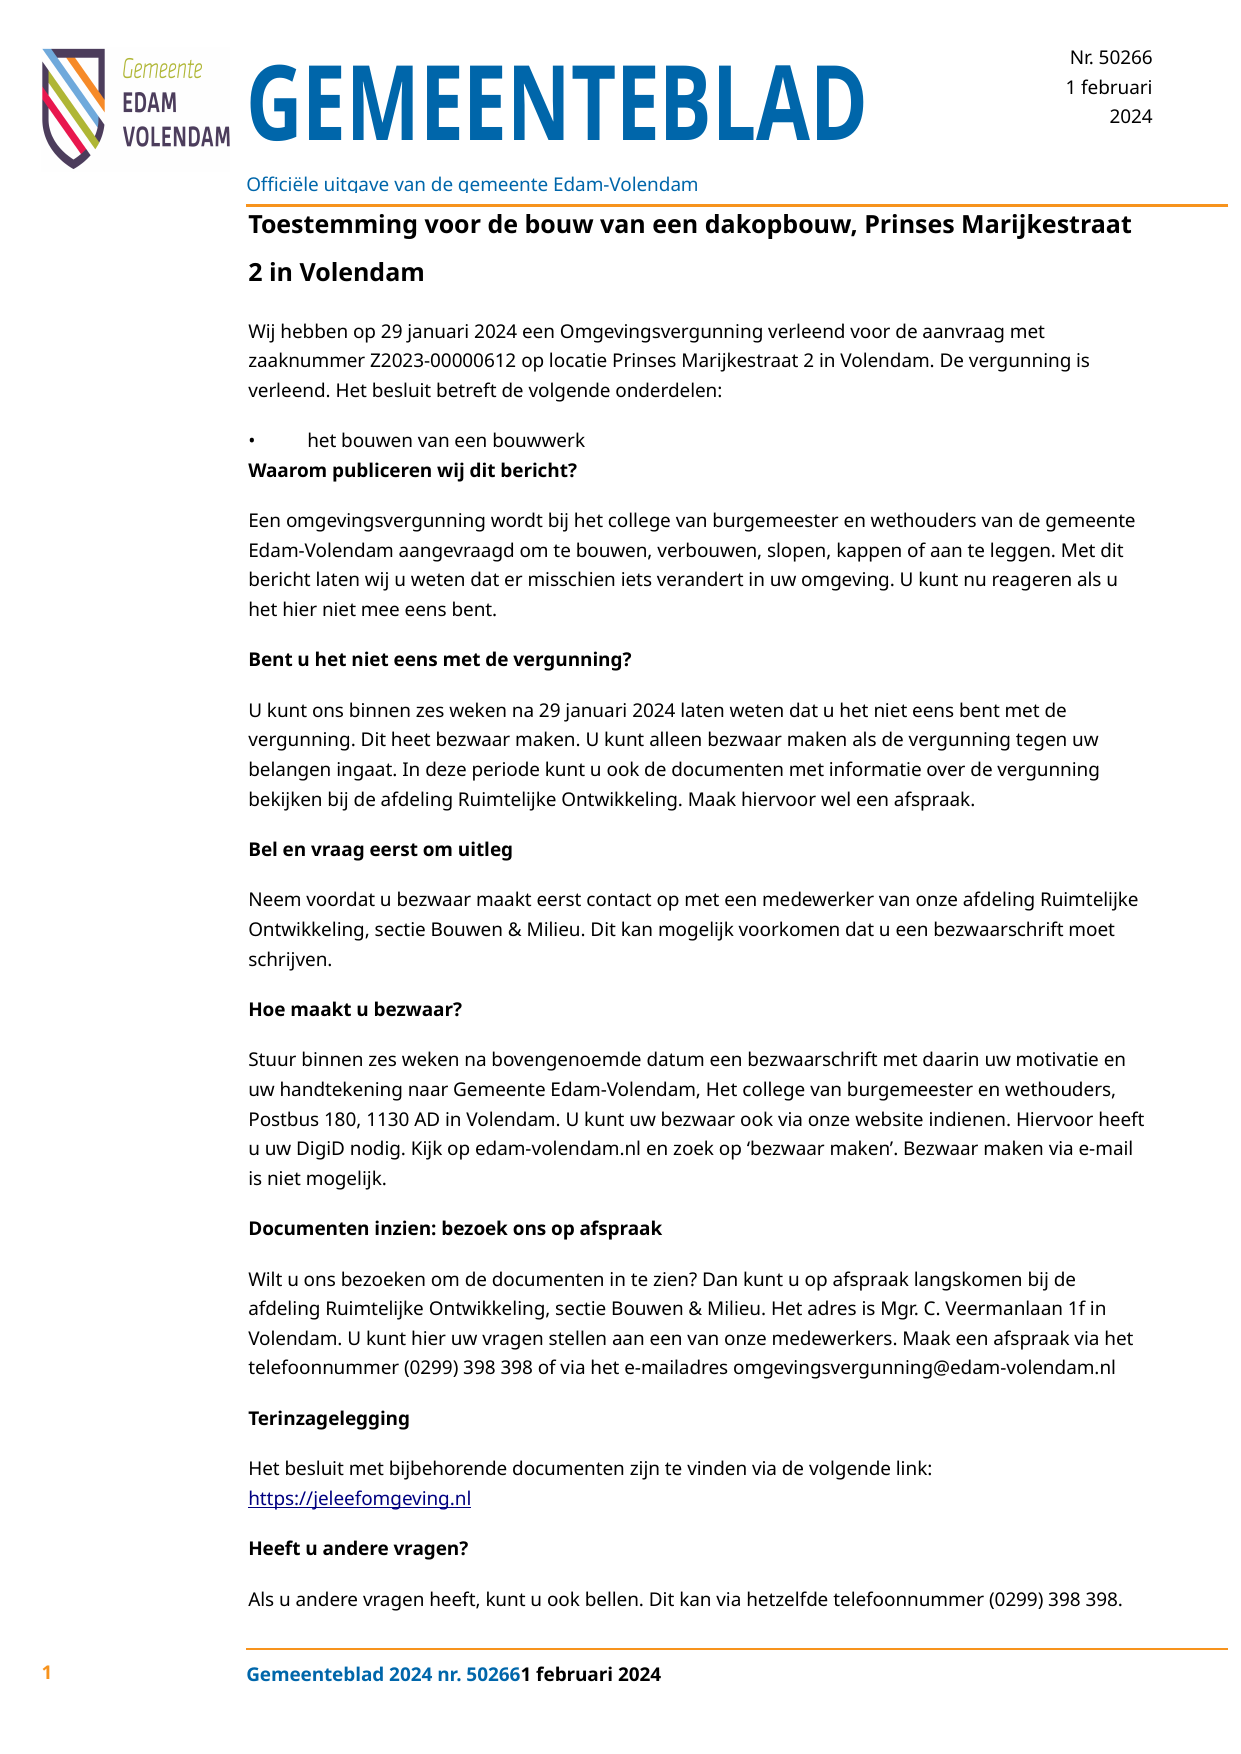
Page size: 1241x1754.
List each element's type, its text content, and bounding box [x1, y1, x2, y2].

text Stuur binnen zes weken na bovengenoemde datum een bezwaarschrift met daarin uw motivatie en uw handtekening naar Gemeente Edam-Volendam, Het college van burgemeester en wethouders, Postbus 180, 1130 AD in Volendam. U kunt uw bezwaar ook via onze website indienen. Hiervoor heeft u uw DigiD nodig. Kijk op edam-volendam.nl en zoek op ‘bezwaar maken’. Bezwaar maken via e-mail is niet mogelijk. [248, 1047, 1152, 1191]
picture [41, 47, 231, 172]
text Waarom publiceren wij dit bericht? [248, 457, 1152, 483]
text Bent u het niet eens met de vergunning? [248, 647, 1152, 672]
text Toestemming voor de bouw van een dakopbouw, Prinses Marijkestraat 2 in Volendam [248, 207, 1152, 288]
text Bel en vraag eerst om uitleg [248, 836, 1152, 862]
text Documenten inzien: bezoek ons op afspraak [248, 1215, 1152, 1241]
text Terinzagelegging [248, 1405, 1152, 1431]
text Wij hebben op 29 januari 2024 een Omgevingsvergunning verleend voor de aanvraag met zaaknummer Z2023-00000612 op locatie Prinses Marijkestraat 2 in Volendam. De vergunning is verleend. Het besluit betreft de volgende onderdelen: [248, 318, 1152, 403]
text Een omgevingsvergunning wordt bij het college van burgemeester en wethouders van de gemeente Edam-Volendam aangevraagd om te bouwen, verbouwen, slopen, kappen of aan te leggen. Met dit bericht laten wij u weten dat er misschien iets verandert in uw omgeving. U kunt nu reageren als u het hier niet mee eens bent. [248, 507, 1152, 622]
text Hoe maakt u bezwaar? [248, 996, 1152, 1022]
text U kunt ons binnen zes weken na 29 januari 2024 laten weten dat u het niet eens bent met de vergunning. Dit heet bezwaar maken. U kunt alleen bezwaar maken als de vergunning tegen uw belangen ingaat. In deze periode kunt u ook de documenten met informatie over de vergunning bekijken bij de afdeling Ruimtelijke Ontwikkeling. Maak hiervoor wel een afspraak. [248, 697, 1152, 812]
list het bouwen van een bouwwerk [248, 427, 1152, 453]
text Neem voordat u bezwaar maakt eerst contact op met een medewerker van onze afdeling Ruimtelijke Ontwikkeling, sectie Bouwen & Milieu. Dit kan mogelijk voorkomen dat u een bezwaarschrift moet schrijven. [248, 887, 1152, 972]
text Als u andere vragen heeft, kunt u ook bellen. Dit kan via hetzelfde telefoonnummer (0299) 398 398. [248, 1586, 1152, 1612]
text Wilt u ons bezoeken om de documenten in te zien? Dan kunt u op afspraak langskomen bij de afdeling Ruimtelijke Ontwikkeling, sectie Bouwen & Milieu. Het adres is Mgr. C. Veermanlaan 1f in Volendam. U kunt hier uw vragen stellen aan een van onze medewerkers. Maak een afspraak via het telefoonnummer (0299) 398 398 of via het e-mailadres omgevingsvergunning@edam-volendam.nl [248, 1266, 1152, 1380]
text Het besluit met bijbehorende documenten zijn te vinden via de volgende link: https://jeleefomgeving.nl [248, 1455, 1152, 1511]
text Heeft u andere vragen? [248, 1535, 1152, 1561]
